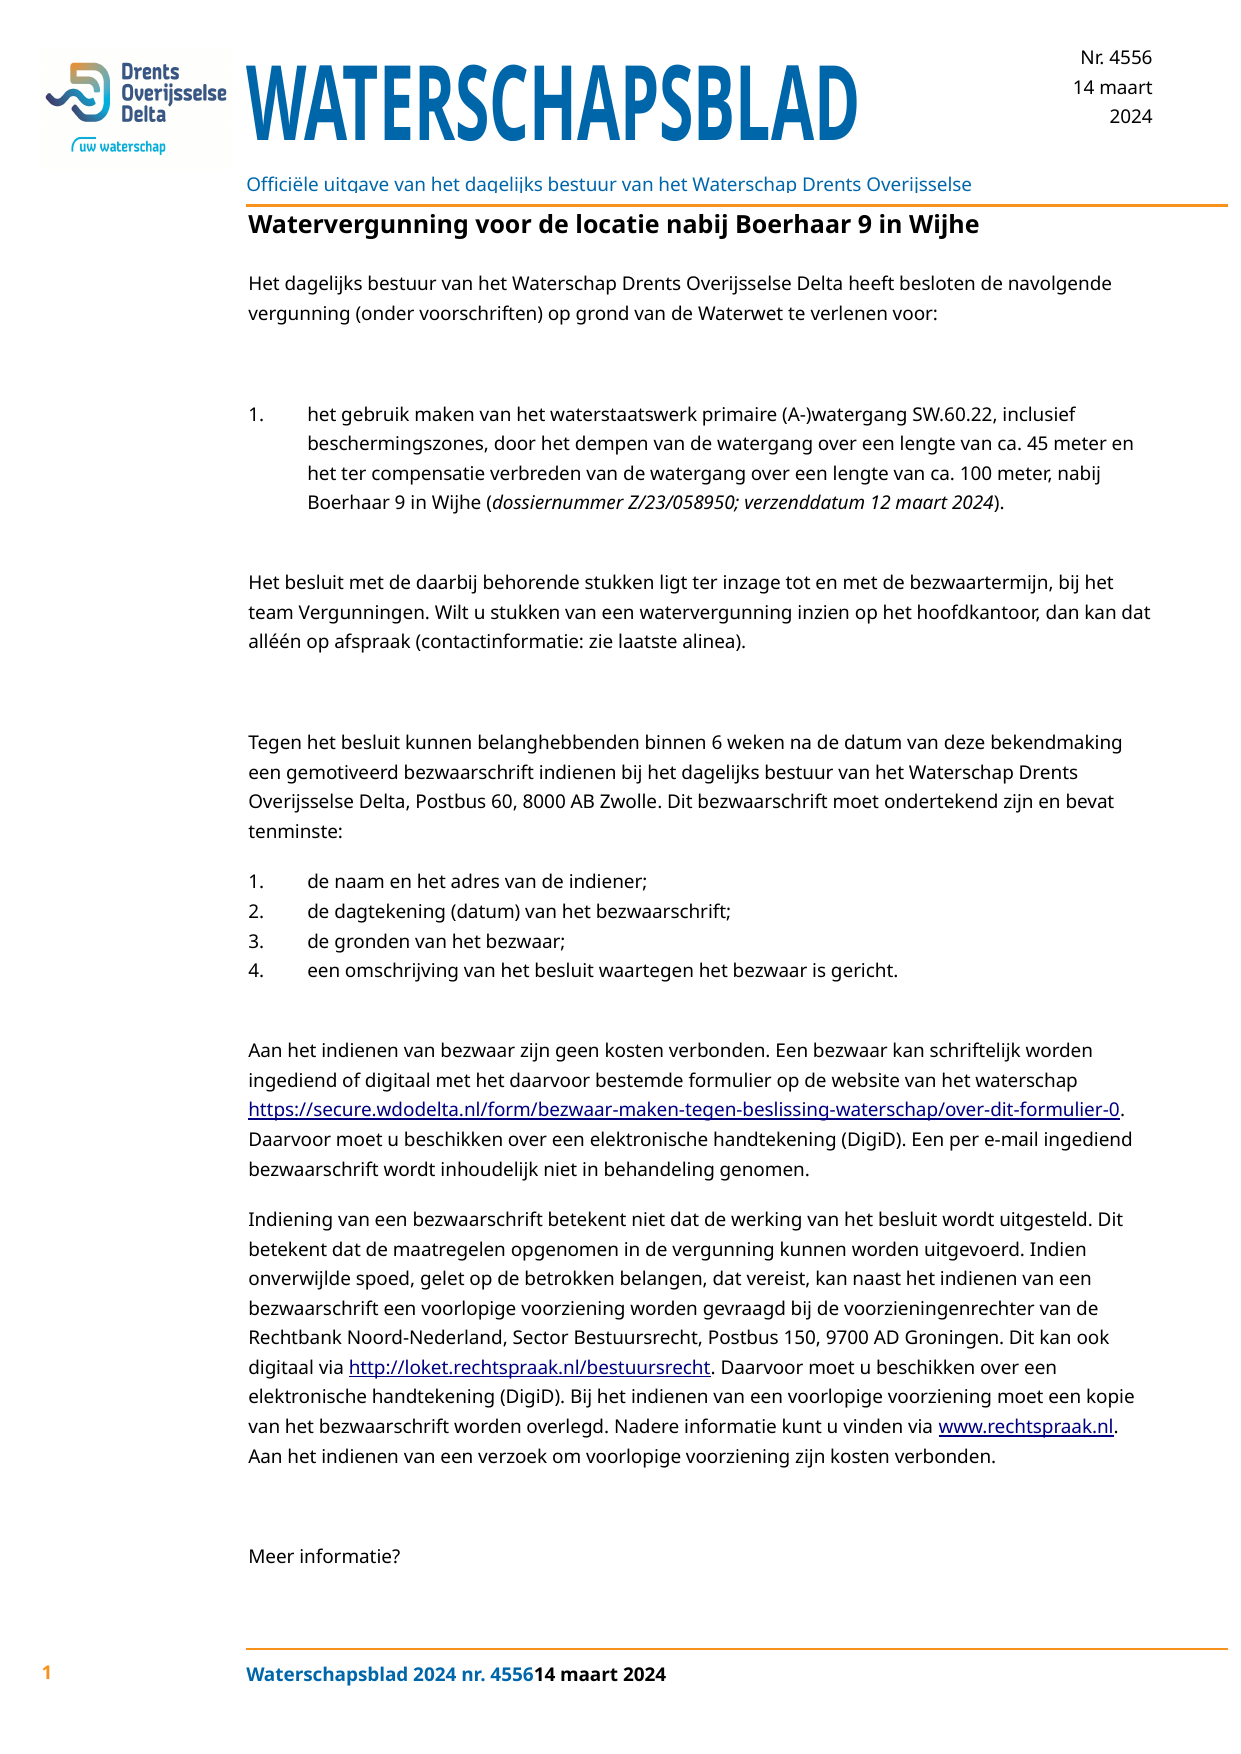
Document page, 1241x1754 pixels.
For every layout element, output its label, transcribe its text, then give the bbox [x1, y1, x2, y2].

list de dagtekening (datum) van het bezwaarschrift; [248, 898, 1152, 924]
text Meer informatie? [248, 1544, 1152, 1569]
text Aan het indienen van bezwaar zijn geen kosten verbonden. Een bezwaar kan schriftelijk worden ingediend of digitaal met het daarvoor bestemde formulier op de website van het waterschap https://secure.wdodelta.nl/form/bezwaar-maken-tegen-beslissing-waterschap/over-dit-formulier-0. Daarvoor moet u beschikken over een elektronische handtekening (DigiD). Een per e-mail ingediend bezwaarschrift wordt inhoudelijk niet in behandeling genomen. [248, 1037, 1152, 1181]
text Het besluit met de daarbij behorende stukken ligt ter inzage tot en met de bezwaartermijn, bij het team Vergunningen. Wilt u stukken van een watervergunning inzien op het hoofdkantoor, dan kan dat alléén op afspraak (contactinformatie: zie laatste alinea). [248, 569, 1152, 654]
text Het dagelijks bestuur van het Waterschap Drents Overijsselse Delta heeft besloten de navolgende vergunning (onder voorschriften) op grond van de Waterwet te verlenen voor: [248, 270, 1152, 326]
text Watervergunning voor de locatie nabij Boerhaar 9 in Wijhe [248, 207, 1152, 241]
list de gronden van het bezwaar; [248, 928, 1152, 953]
text Tegen het besluit kunnen belanghebbenden binnen 6 weken na de datum van deze bekendmaking een gemotiveerd bezwaarschrift indienen bij het dagelijks bestuur van het Waterschap Drents Overijsselse Delta, Postbus 60, 8000 AB Zwolle. Dit bezwaarschrift moet ondertekend zijn en bevat tenminste: [248, 729, 1152, 844]
list een omschrijving van het besluit waartegen het bezwaar is gericht. [248, 957, 1152, 983]
list de naam en het adres van de indiener; [248, 869, 1152, 894]
text Indiening van een bezwaarschrift betekent niet dat de werking van het besluit wordt uitgesteld. Dit betekent dat de maatregelen opgenomen in de vergunning kunnen worden uitgevoerd. Indien onverwijlde spoed, gelet op de betrokken belangen, dat vereist, kan naast het indienen van een bezwaarschrift een voorlopige voorziening worden gevraagd bij de voorzieningenrechter van de Rechtbank Noord-Nederland, Sector Bestuursrecht, Postbus 150, 9700 AD Groningen. Dit kan ook digitaal via http://loket.rechtspraak.nl/bestuursrecht. Daarvoor moet u beschikken over een elektronische handtekening (DigiD). Bij het indienen van een voorlopige voorziening moet een kopie van het bezwaarschrift worden overlegd. Nadere informatie kunt u vinden via www.rechtspraak.nl. Aan het indienen van een verzoek om voorlopige voorziening zijn kosten verbonden. [248, 1206, 1152, 1468]
picture [41, 47, 231, 172]
list het gebruik maken van het waterstaatswerk primaire (A-)watergang SW.60.22, inclusief beschermingszones, door het dempen van de watergang over een lengte van ca. 45 meter en het ter compensatie verbreden van de watergang over een lengte van ca. 100 meter, nabij Boerhaar 9 in Wijhe (dossiernummer Z/23/058950; verzenddatum 12 maart 2024). [248, 401, 1152, 515]
